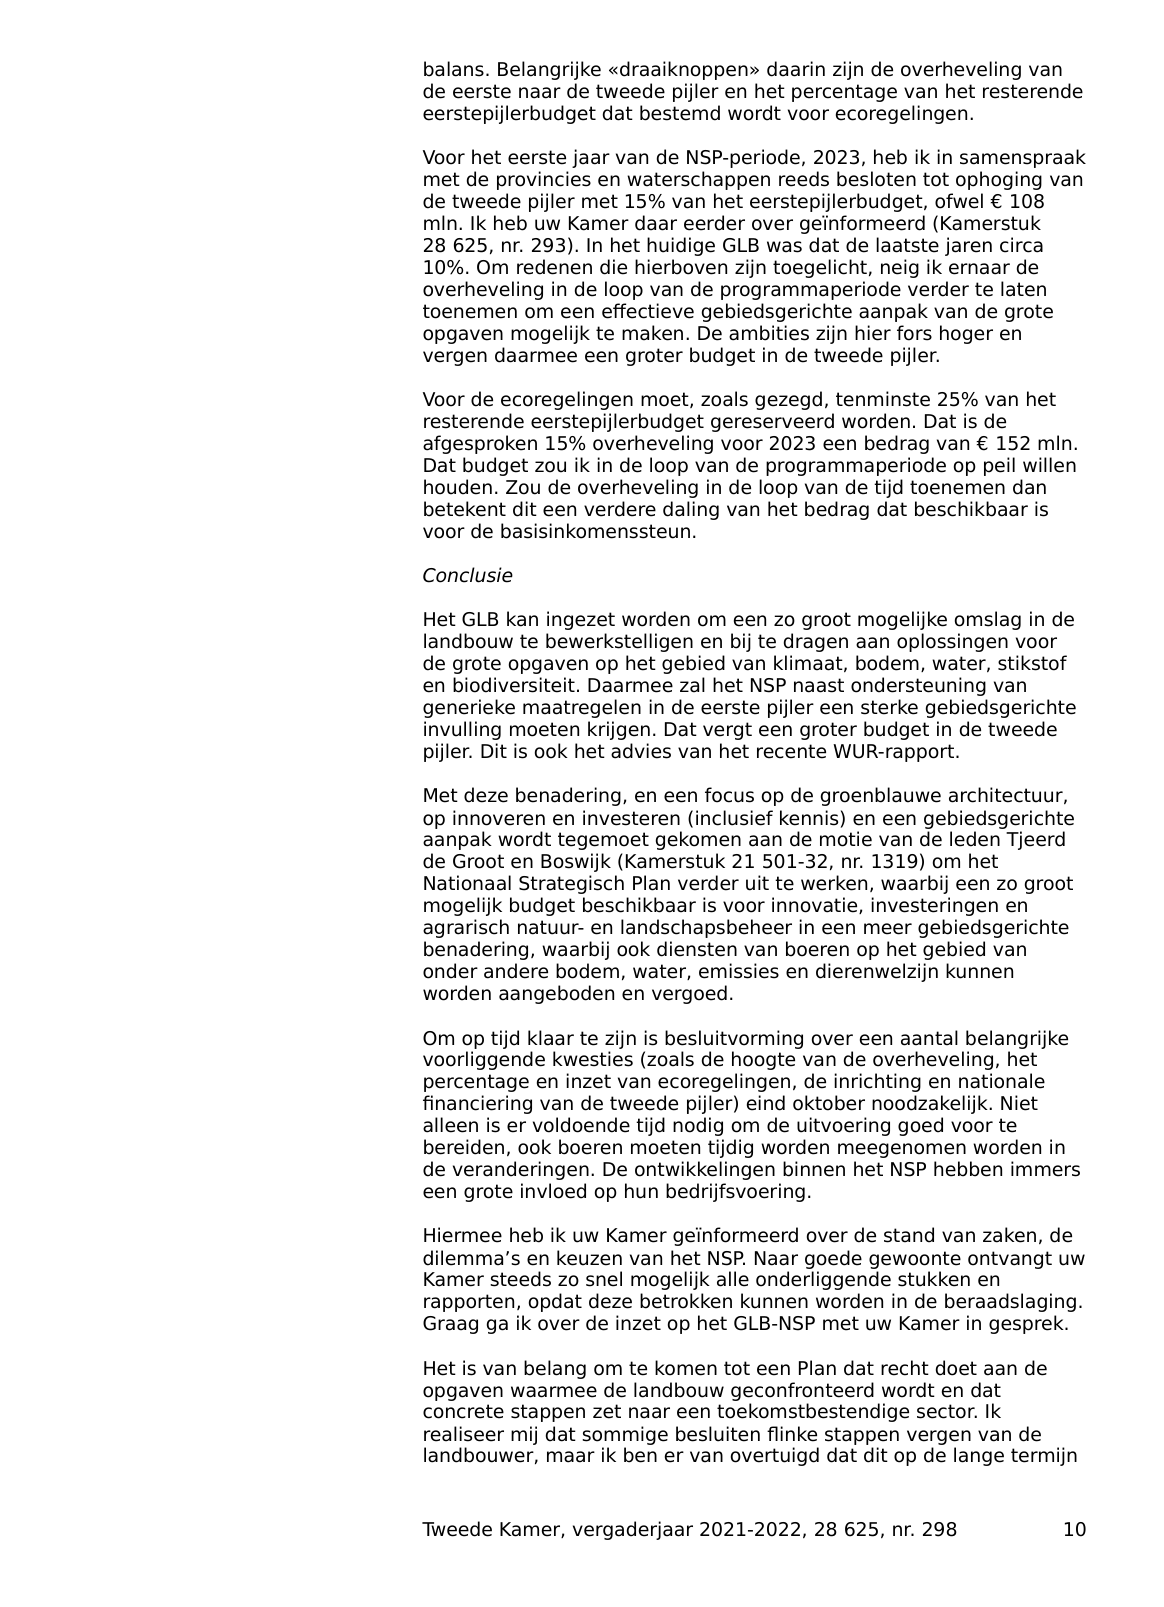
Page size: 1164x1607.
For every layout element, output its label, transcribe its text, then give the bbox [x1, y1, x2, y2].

text Hiermee heb ik uw Kamer geïnformeerd over de stand van zaken, de dilemma’s en keuzen van het NSP. Naar goede gewoonte ontvangt uw Kamer steeds zo snel mogelijk alle onderliggende stukken en rapporten, opdat deze betrokken kunnen worden in de beraadslaging. Graag ga ik over de inzet op het GLB-NSP met uw Kamer in gesprek. [422, 1225, 1087, 1335]
text Het is van belang om te komen tot een Plan dat recht doet aan de opgaven waarmee de landbouw geconfronteerd wordt en dat concrete stappen zet naar een toekomstbestendige sector. Ik realiseer mij dat sommige besluiten flinke stappen vergen van de landbouwer, maar ik ben er van overtuigd dat dit op de lange termijn [422, 1357, 1087, 1467]
text Het GLB kan ingezet worden om een zo groot mogelijke omslag in de landbouw te bewerkstelligen en bij te dragen aan oplossingen voor de grote opgaven op het gebied van klimaat, bodem, water, stikstof en biodiversiteit. Daarmee zal het NSP naast ondersteuning van generieke maatregelen in de eerste pijler een sterke gebiedsgerichte invulling moeten krijgen. Dat vergt een groter budget in de tweede pijler. Dit is ook het advies van het recente WUR-rapport. [422, 609, 1087, 763]
text Voor het eerste jaar van de NSP-periode, 2023, heb ik in samenspraak met de provincies en waterschappen reeds besloten tot ophoging van de tweede pijler met 15% van het eerstepijlerbudget, ofwel € 108 mln. Ik heb uw Kamer daar eerder over geïnformeerd (Kamerstuk 28 625, nr. 293). In het huidige GLB was dat de laatste jaren circa 10%. Om redenen die hierboven zijn toegelicht, neig ik ernaar de overheveling in de loop van de programmaperiode verder te laten toenemen om een effectieve gebiedsgerichte aanpak van de grote opgaven mogelijk te maken. De ambities zijn hier fors hoger en vergen daarmee een groter budget in de tweede pijler. [422, 147, 1087, 367]
text balans. Belangrijke «draaiknoppen» daarin zijn de overheveling van de eerste naar de tweede pijler en het percentage van het resterende eerstepijlerbudget dat bestemd wordt voor ecoregelingen. [422, 59, 1087, 125]
text Met deze benadering, en een focus op de groenblauwe architectuur, op innoveren en investeren (inclusief kennis) en een gebiedsgerichte aanpak wordt tegemoet gekomen aan de motie van de leden Tjeerd de Groot en Boswijk (Kamerstuk 21 501-32, nr. 1319) om het Nationaal Strategisch Plan verder uit te werken, waarbij een zo groot mogelijk budget beschikbaar is voor innovatie, investeringen en agrarisch natuur- en landschapsbeheer in een meer gebiedsgerichte benadering, waarbij ook diensten van boeren op het gebied van onder andere bodem, water, emissies en dierenwelzijn kunnen worden aangeboden en vergoed. [422, 785, 1087, 1005]
text Voor de ecoregelingen moet, zoals gezegd, tenminste 25% van het resterende eerstepijlerbudget gereserveerd worden. Dat is de afgesproken 15% overheveling voor 2023 een bedrag van € 152 mln. Dat budget zou ik in de loop van de programmaperiode op peil willen houden. Zou de overheveling in de loop van de tijd toenemen dan betekent dit een verdere daling van het bedrag dat beschikbaar is voor de basisinkomenssteun. [422, 389, 1087, 543]
text Om op tijd klaar te zijn is besluitvorming over een aantal belangrijke voorliggende kwesties (zoals de hoogte van de overheveling, het percentage en inzet van ecoregelingen, de inrichting en nationale financiering van de tweede pijler) eind oktober noodzakelijk. Niet alleen is er voldoende tijd nodig om de uitvoering goed voor te bereiden, ook boeren moeten tijdig worden meegenomen worden in de veranderingen. De ontwikkelingen binnen het NSP hebben immers een grote invloed op hun bedrijfsvoering. [422, 1027, 1087, 1203]
subtitle Conclusie [422, 565, 1087, 587]
